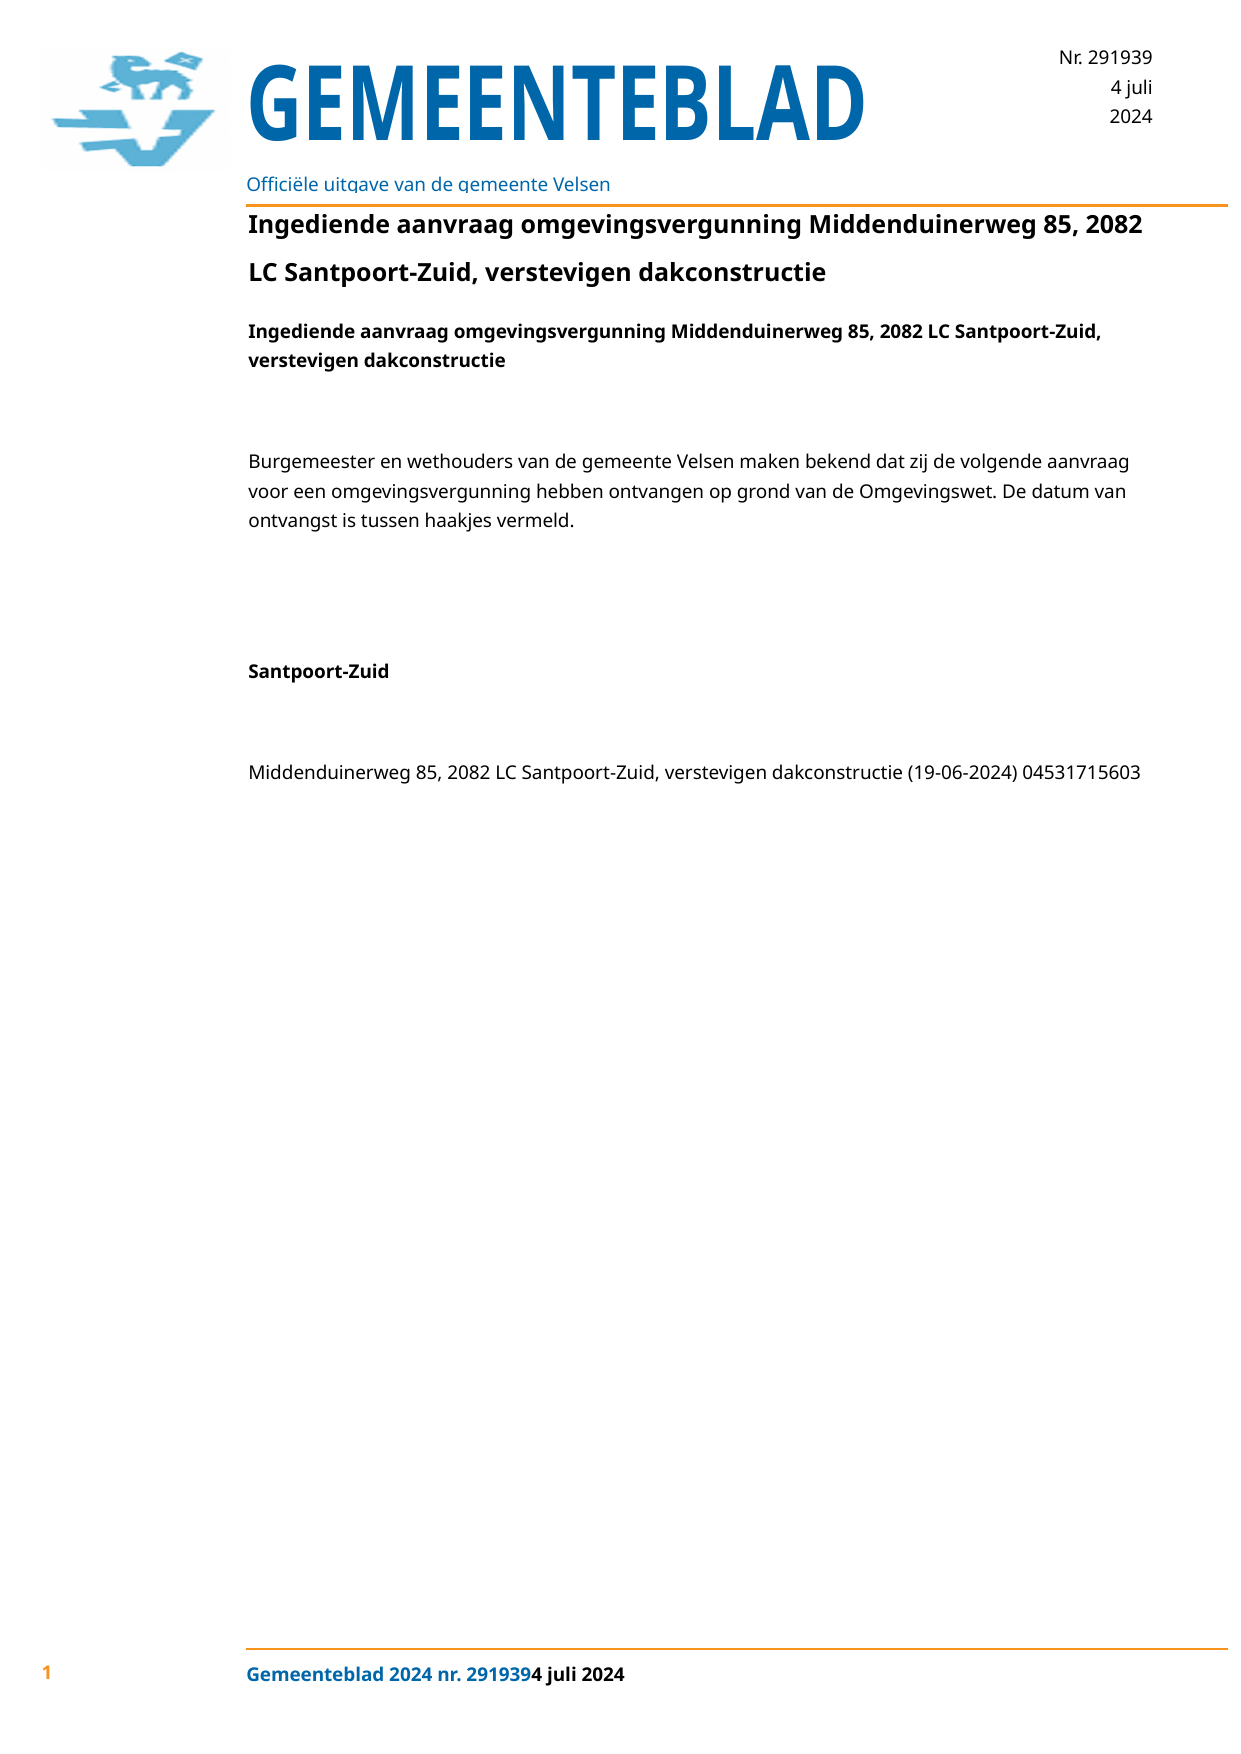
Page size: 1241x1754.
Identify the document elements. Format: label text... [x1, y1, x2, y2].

text Ingediende aanvraag omgevingsvergunning Middenduinerweg 85, 2082 LC Santpoort-Zuid, verstevigen dakconstructie [248, 318, 1152, 373]
text Middenduinerweg 85, 2082 LC Santpoort-Zuid, verstevigen dakconstructie (19-06-2024) 04531715603 [248, 759, 1152, 785]
text Santpoort-Zuid [248, 659, 1152, 684]
picture [41, 47, 231, 172]
text Ingediende aanvraag omgevingsvergunning Middenduinerweg 85, 2082 LC Santpoort-Zuid, verstevigen dakconstructie [248, 207, 1152, 288]
text Burgemeester en wethouders van de gemeente Velsen maken bekend dat zij de volgende aanvraag voor een omgevingsvergunning hebben ontvangen op grond van de Omgevingswet. De datum van ontvangst is tussen haakjes vermeld. [248, 448, 1152, 533]
